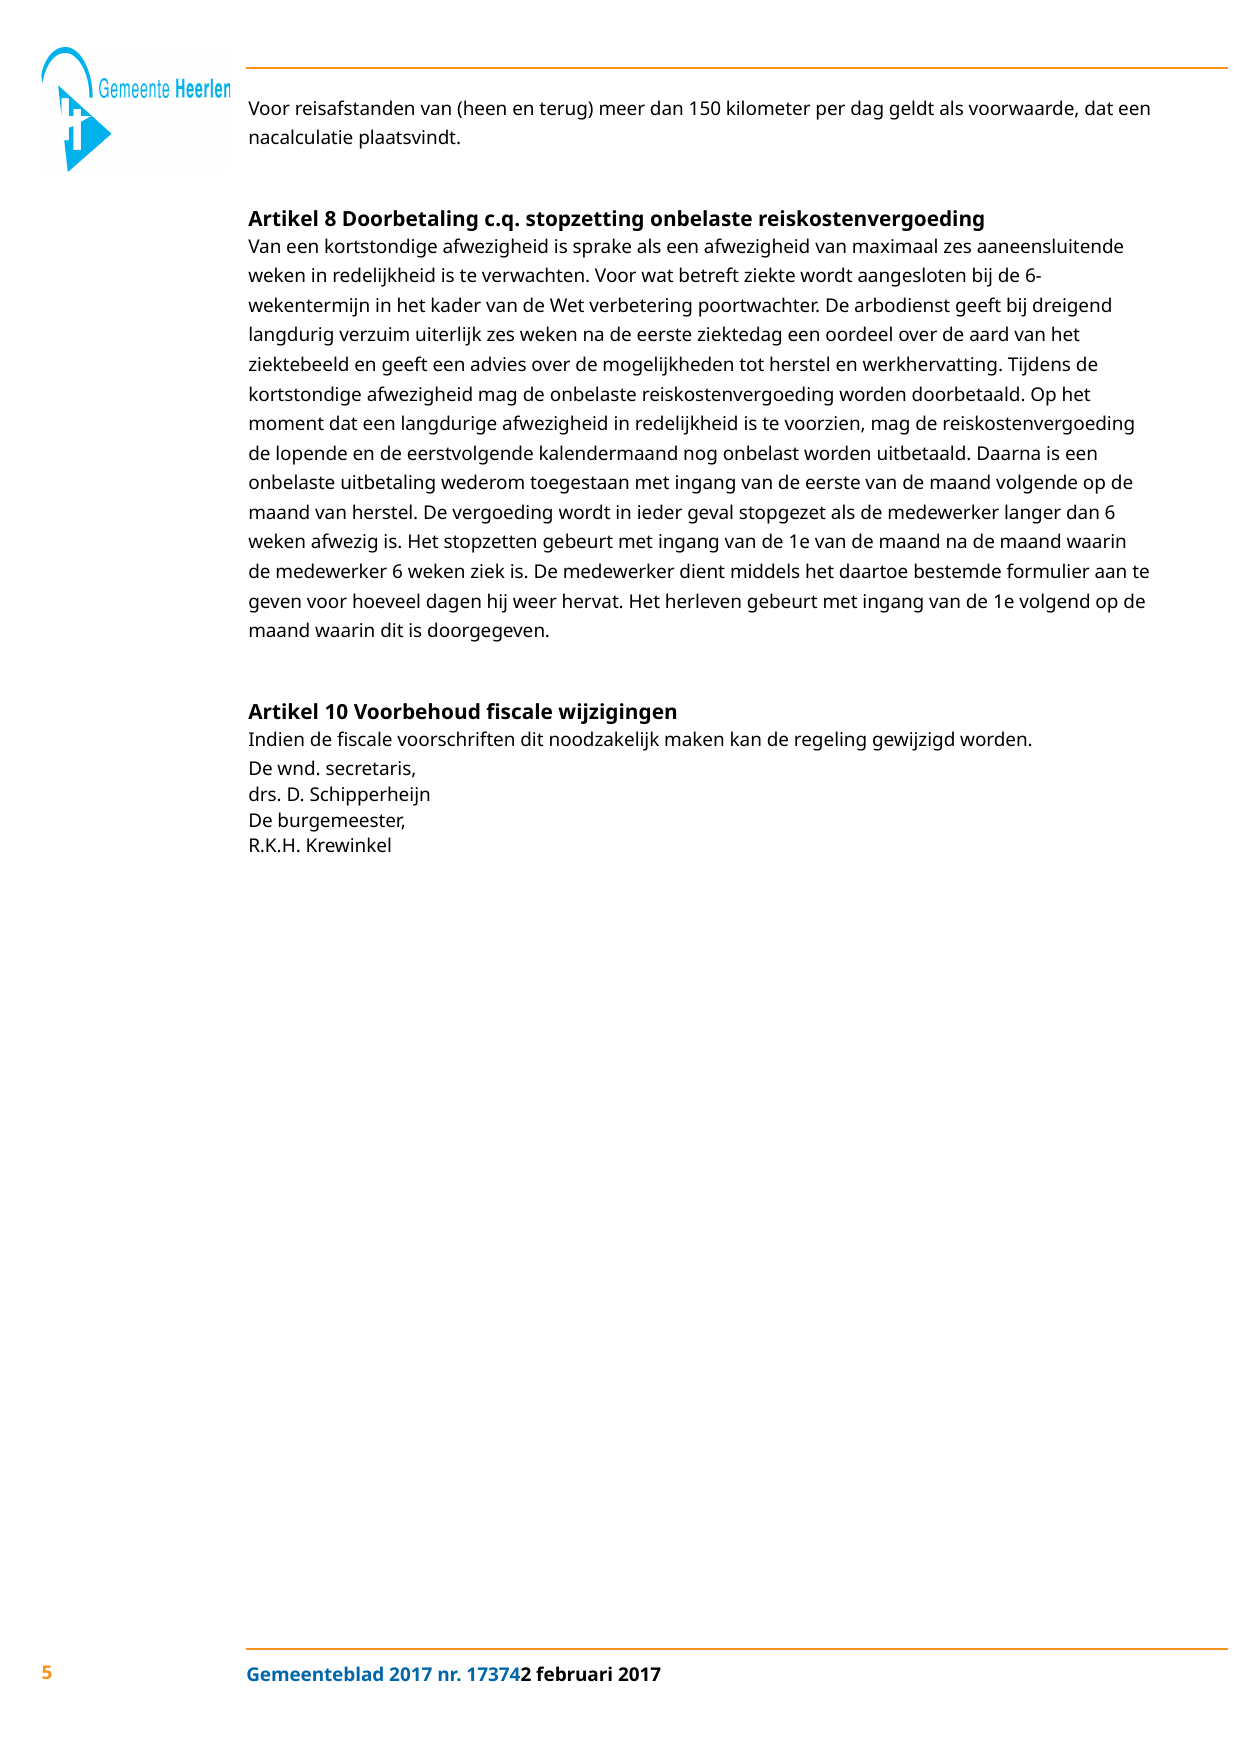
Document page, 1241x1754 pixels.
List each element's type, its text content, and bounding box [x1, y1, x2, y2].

picture [41, 47, 231, 172]
text R.K.H. Krewinkel [248, 833, 1152, 858]
text Artikel 8 Doorbetaling c.q. stopzetting onbelaste reiskostenvergoeding [248, 204, 1152, 233]
picture [41, 47, 58, 70]
text De wnd. secretaris, [248, 755, 1152, 781]
text Indien de fiscale voorschriften dit noodzakelijk maken kan de regeling gewijzigd worden. [248, 726, 1152, 752]
text drs. D. Schipperheijn [248, 781, 1152, 807]
text Voor reisafstanden van (heen en terug) meer dan 150 kilometer per dag geldt als voorwaarde, dat een nacalculatie plaatsvindt. [248, 95, 1152, 150]
text De burgemeester, [248, 807, 1152, 833]
text Van een kortstondige afwezigheid is sprake als een afwezigheid van maximaal zes aaneensluitende weken in redelijkheid is te verwachten. Voor wat betreft ziekte wordt aangesloten bij de 6-wekentermijn in het kader van de Wet verbetering poortwachter. De arbodienst geeft bij dreigend langdurig verzuim uiterlijk zes weken na de eerste ziektedag een oordeel over de aard van het ziektebeeld en geeft een advies over de mogelijkheden tot herstel en werkhervatting. Tijdens de kortstondige afwezigheid mag de onbelaste reiskostenvergoeding worden doorbetaald. Op het moment dat een langdurige afwezigheid in redelijkheid is te voorzien, mag de reiskostenvergoeding de lopende en de eerstvolgende kalendermaand nog onbelast worden uitbetaald. Daarna is een onbelaste uitbetaling wederom toegestaan met ingang van de eerste van de maand volgende op de maand van herstel. De vergoeding wordt in ieder geval stopgezet als de medewerker langer dan 6 weken afwezig is. Het stopzetten gebeurt met ingang van de 1e van de maand na de maand waarin de medewerker 6 weken ziek is. De medewerker dient middels het daartoe bestemde formulier aan te geven voor hoeveel dagen hij weer hervat. Het herleven gebeurt met ingang van de 1e volgend op de maand waarin dit is doorgegeven. [248, 233, 1152, 643]
text Artikel 10 Voorbehoud fiscale wijzigingen [248, 697, 1152, 726]
